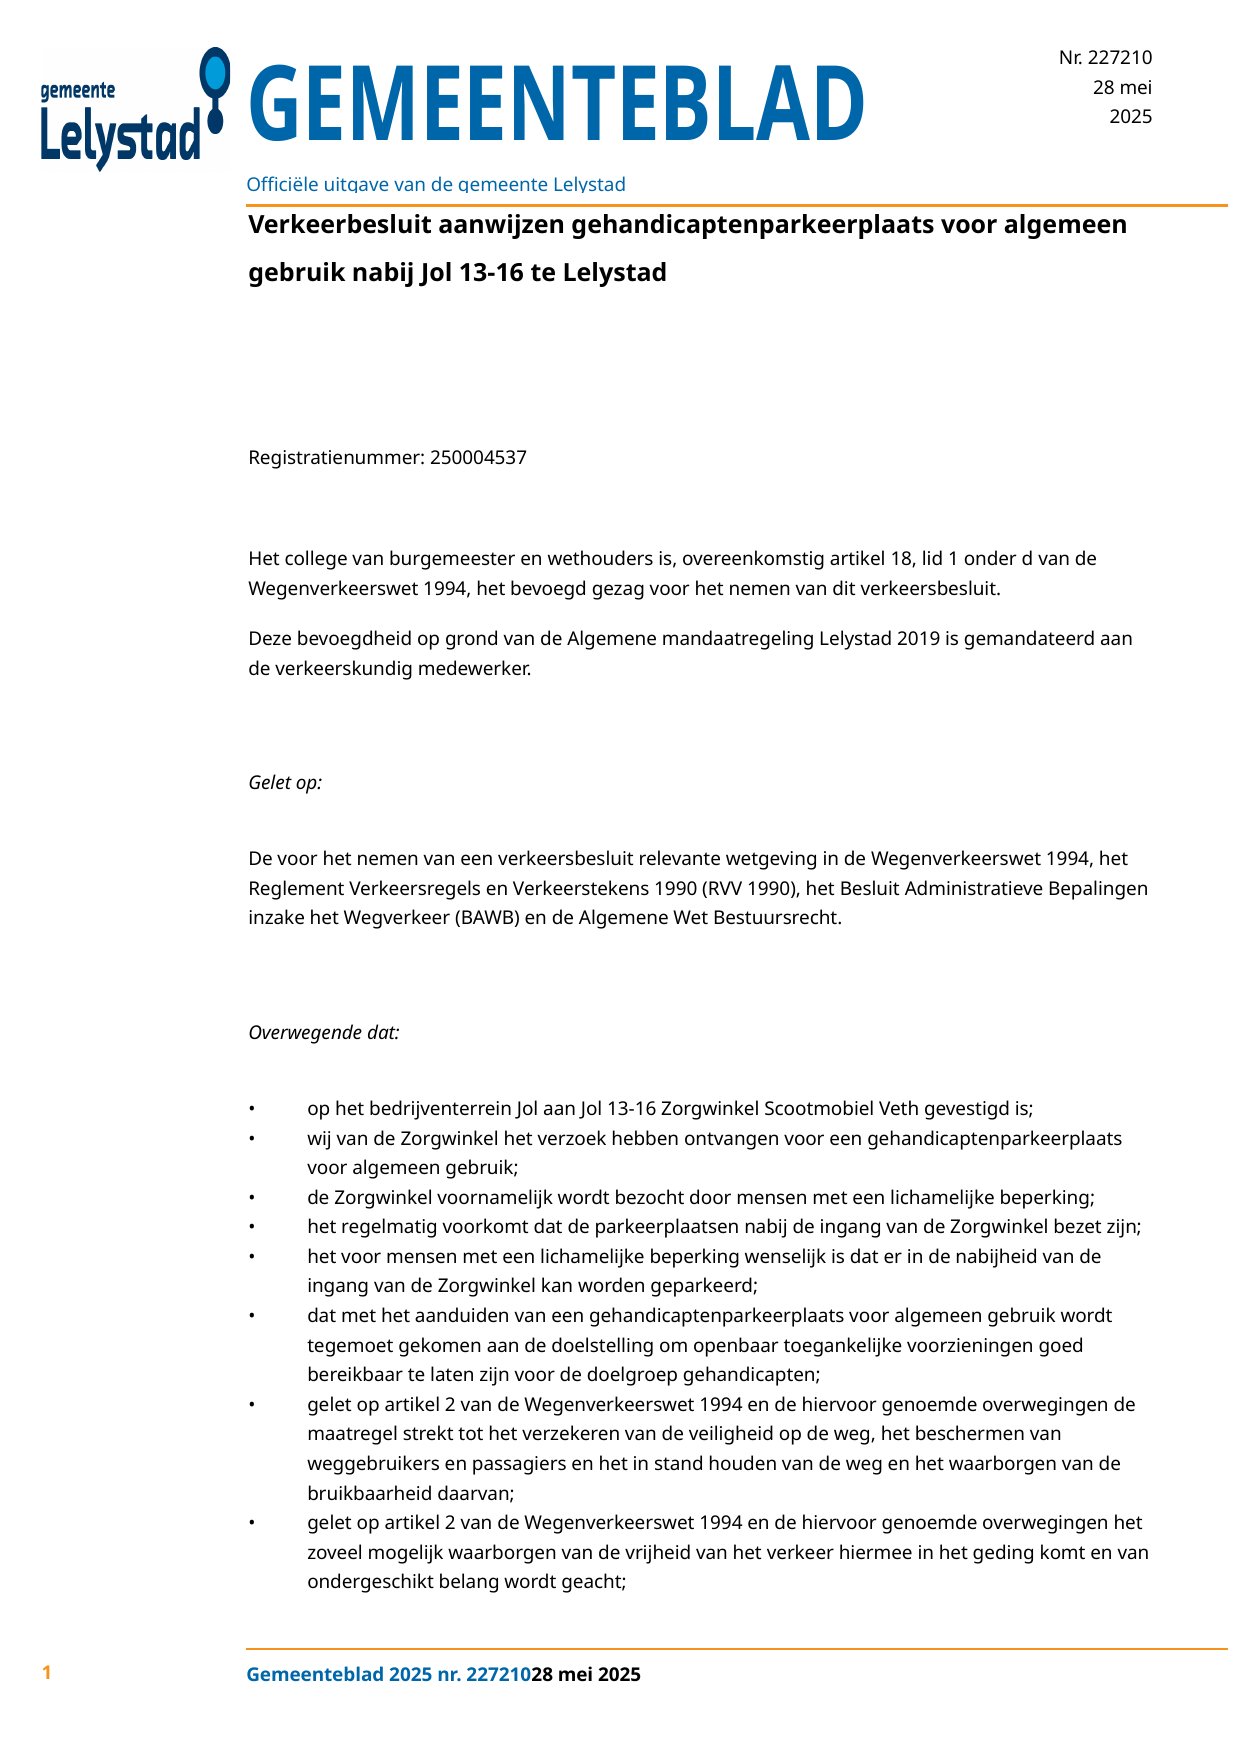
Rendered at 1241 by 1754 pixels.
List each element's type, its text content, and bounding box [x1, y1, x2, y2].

list het regelmatig voorkomt dat de parkeerplaatsen nabij de ingang van de Zorgwinkel bezet zijn; [248, 1213, 1152, 1239]
list gelet op artikel 2 van de Wegenverkeerswet 1994 en de hiervoor genoemde overwegingen het zoveel mogelijk waarborgen van de vrijheid van het verkeer hiermee in het geding komt en van ondergeschikt belang wordt geacht; [248, 1509, 1152, 1594]
text De voor het nemen van een verkeersbesluit relevante wetgeving in de Wegenverkeerswet 1994, het Reglement Verkeersregels en Verkeerstekens 1990 (RVV 1990), het Besluit Administratieve Bepalingen inzake het Wegverkeer (BAWB) en de Algemene Wet Bestuursrecht. [248, 845, 1152, 930]
text Verkeerbesluit aanwijzen gehandicaptenparkeerplaats voor algemeen gebruik nabij Jol 13-16 te Lelystad [248, 207, 1152, 288]
text Registratienummer: 250004537 [248, 444, 1152, 470]
text Overwegende dat: [248, 1019, 1152, 1045]
list dat met het aanduiden van een gehandicaptenparkeerplaats voor algemeen gebruik wordt tegemoet gekomen aan de doelstelling om openbaar toegankelijke voorzieningen goed bereikbaar te laten zijn voor de doelgroep gehandicapten; [248, 1302, 1152, 1387]
text Deze bevoegdheid op grond van de Algemene mandaatregeling Lelystad 2019 is gemandateerd aan de verkeerskundig medewerker. [248, 625, 1152, 681]
list gelet op artikel 2 van de Wegenverkeerswet 1994 en de hiervoor genoemde overwegingen de maatregel strekt tot het verzekeren van de veiligheid op de weg, het beschermen van weggebruikers en passagiers en het in stand houden van de weg en het waarborgen van de bruikbaarheid daarvan; [248, 1391, 1152, 1505]
list wij van de Zorgwinkel het verzoek hebben ontvangen voor een gehandicaptenparkeerplaats voor algemeen gebruik; [248, 1125, 1152, 1180]
list het voor mensen met een lichamelijke beperking wenselijk is dat er in de nabijheid van de ingang van de Zorgwinkel kan worden geparkeerd; [248, 1243, 1152, 1298]
text Gelet op: [248, 769, 1152, 795]
picture [41, 47, 231, 172]
list de Zorgwinkel voornamelijk wordt bezocht door mensen met een lichamelijke beperking; [248, 1184, 1152, 1209]
text Het college van burgemeester en wethouders is, overeenkomstig artikel 18, lid 1 onder d van de Wegenverkeerswet 1994, het bevoegd gezag voor het nemen van dit verkeersbesluit. [248, 545, 1152, 601]
list op het bedrijventerrein Jol aan Jol 13-16 Zorgwinkel Scootmobiel Veth gevestigd is; [248, 1095, 1152, 1121]
